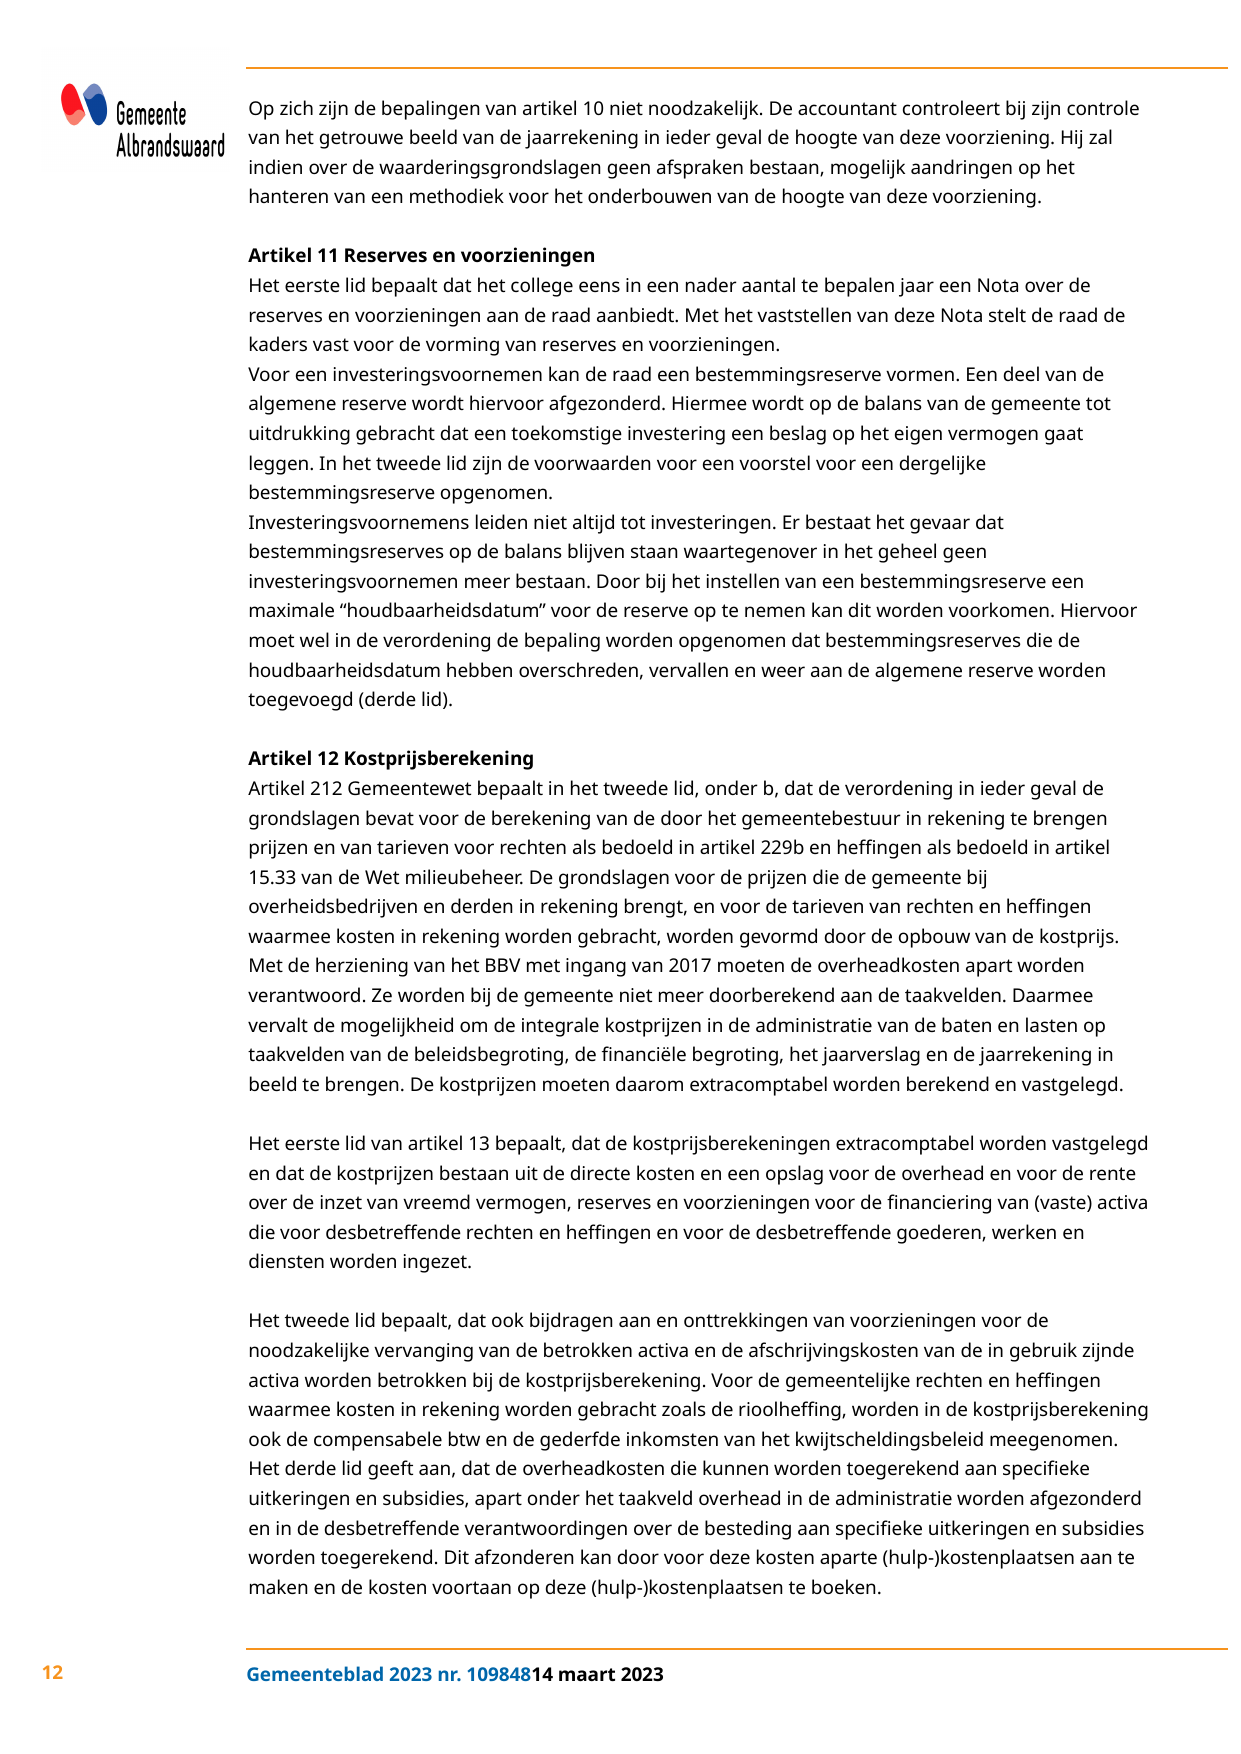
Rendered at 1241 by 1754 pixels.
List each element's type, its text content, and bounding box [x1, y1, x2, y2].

text Met de herziening van het BBV met ingang van 2017 moeten de overheadkosten apart worden verantwoord. Ze worden bij de gemeente niet meer doorberekend aan de taakvelden. Daarmee vervalt de mogelijkheid om de integrale kostprijzen in de administratie van de baten en lasten op taakvelden van de beleidsbegroting, de financiële begroting, het jaarverslag en de jaarrekening in beeld te brengen. De kostprijzen moeten daarom extracomptabel worden berekend en vastgelegd. [248, 953, 1152, 1097]
text Het eerste lid van artikel 13 bepaalt, dat de kostprijsberekeningen extracomptabel worden vastgelegd en dat de kostprijzen bestaan uit de directe kosten en een opslag voor de overhead en voor de rente over de inzet van vreemd vermogen, reserves en voorzieningen voor de financiering van (vaste) activa die voor desbetreffende rechten en heffingen en voor de desbetreffende goederen, werken en diensten worden ingezet. [248, 1130, 1152, 1274]
text Investeringsvoornemens leiden niet altijd tot investeringen. Er bestaat het gevaar dat bestemmingsreserves op de balans blijven staan waartegenover in het geheel geen investeringsvoornemen meer bestaan. Door bij het instellen van een bestemmingsreserve een maximale “houdbaarheidsdatum” voor de reserve op te nemen kan dit worden voorkomen. Hiervoor moet wel in de verordening de bepaling worden opgenomen dat bestemmingsreserves die de houdbaarheidsdatum hebben overschreden, vervallen en weer aan de algemene reserve worden toegevoegd (derde lid). [248, 509, 1152, 712]
text Op zich zijn de bepalingen van artikel 10 niet noodzakelijk. De accountant controleert bij zijn controle van het getrouwe beeld van de jaarrekening in ieder geval de hoogte van deze voorziening. Hij zal indien over de waarderingsgrondslagen geen afspraken bestaan, mogelijk aandringen op het hanteren van een methodiek voor het onderbouwen van de hoogte van deze voorziening. [248, 95, 1152, 209]
text Het eerste lid bepaalt dat het college eens in een nader aantal te bepalen jaar een Nota over de reserves en voorzieningen aan de raad aanbiedt. Met het vaststellen van deze Nota stelt de raad de kaders vast voor de vorming van reserves en voorzieningen. [248, 272, 1152, 357]
text Artikel 212 Gemeentewet bepaalt in het tweede lid, onder b, dat de verordening in ieder geval de grondslagen bevat voor de berekening van de door het gemeentebestuur in rekening te brengen prijzen en van tarieven voor rechten als bedoeld in artikel 229b en heffingen als bedoeld in artikel 15.33 van de Wet milieubeheer. De grondslagen voor de prijzen die de gemeente bij overheidsbedrijven en derden in rekening brengt, en voor de tarieven van rechten en heffingen waarmee kosten in rekening worden gebracht, worden gevormd door de opbouw van de kostprijs. [248, 775, 1152, 949]
text Artikel 11 Reserves en voorzieningen [248, 243, 1152, 268]
text Artikel 12 Kostprijsberekening [248, 746, 1152, 771]
text Het tweede lid bepaalt, dat ook bijdragen aan en onttrekkingen van voorzieningen voor de noodzakelijke vervanging van de betrokken activa en de afschrijvingskosten van de in gebruik zijnde activa worden betrokken bij de kostprijsberekening. Voor de gemeentelijke rechten en heffingen waarmee kosten in rekening worden gebracht zoals de rioolheffing, worden in de kostprijsberekening ook de compensabele btw en de gederfde inkomsten van het kwijtscheldingsbeleid meegenomen. [248, 1308, 1152, 1452]
text Voor een investeringsvoornemen kan de raad een bestemmingsreserve vormen. Een deel van de algemene reserve wordt hiervoor afgezonderd. Hiermee wordt op de balans van de gemeente tot uitdrukking gebracht dat een toekomstige investering een beslag op het eigen vermogen gaat leggen. In het tweede lid zijn de voorwaarden voor een voorstel voor een dergelijke bestemmingsreserve opgenomen. [248, 361, 1152, 505]
text Het derde lid geeft aan, dat de overheadkosten die kunnen worden toegerekend aan specifieke uitkeringen en subsidies, apart onder het taakveld overhead in de administratie worden afgezonderd en in de desbetreffende verantwoordingen over de besteding aan specifieke uitkeringen en subsidies worden toegerekend. Dit afzonderen kan door voor deze kosten aparte (hulp-)kostenplaatsen aan te maken en de kosten voortaan op deze (hulp-)kostenplaatsen te boeken. [248, 1456, 1152, 1600]
picture [41, 47, 231, 172]
